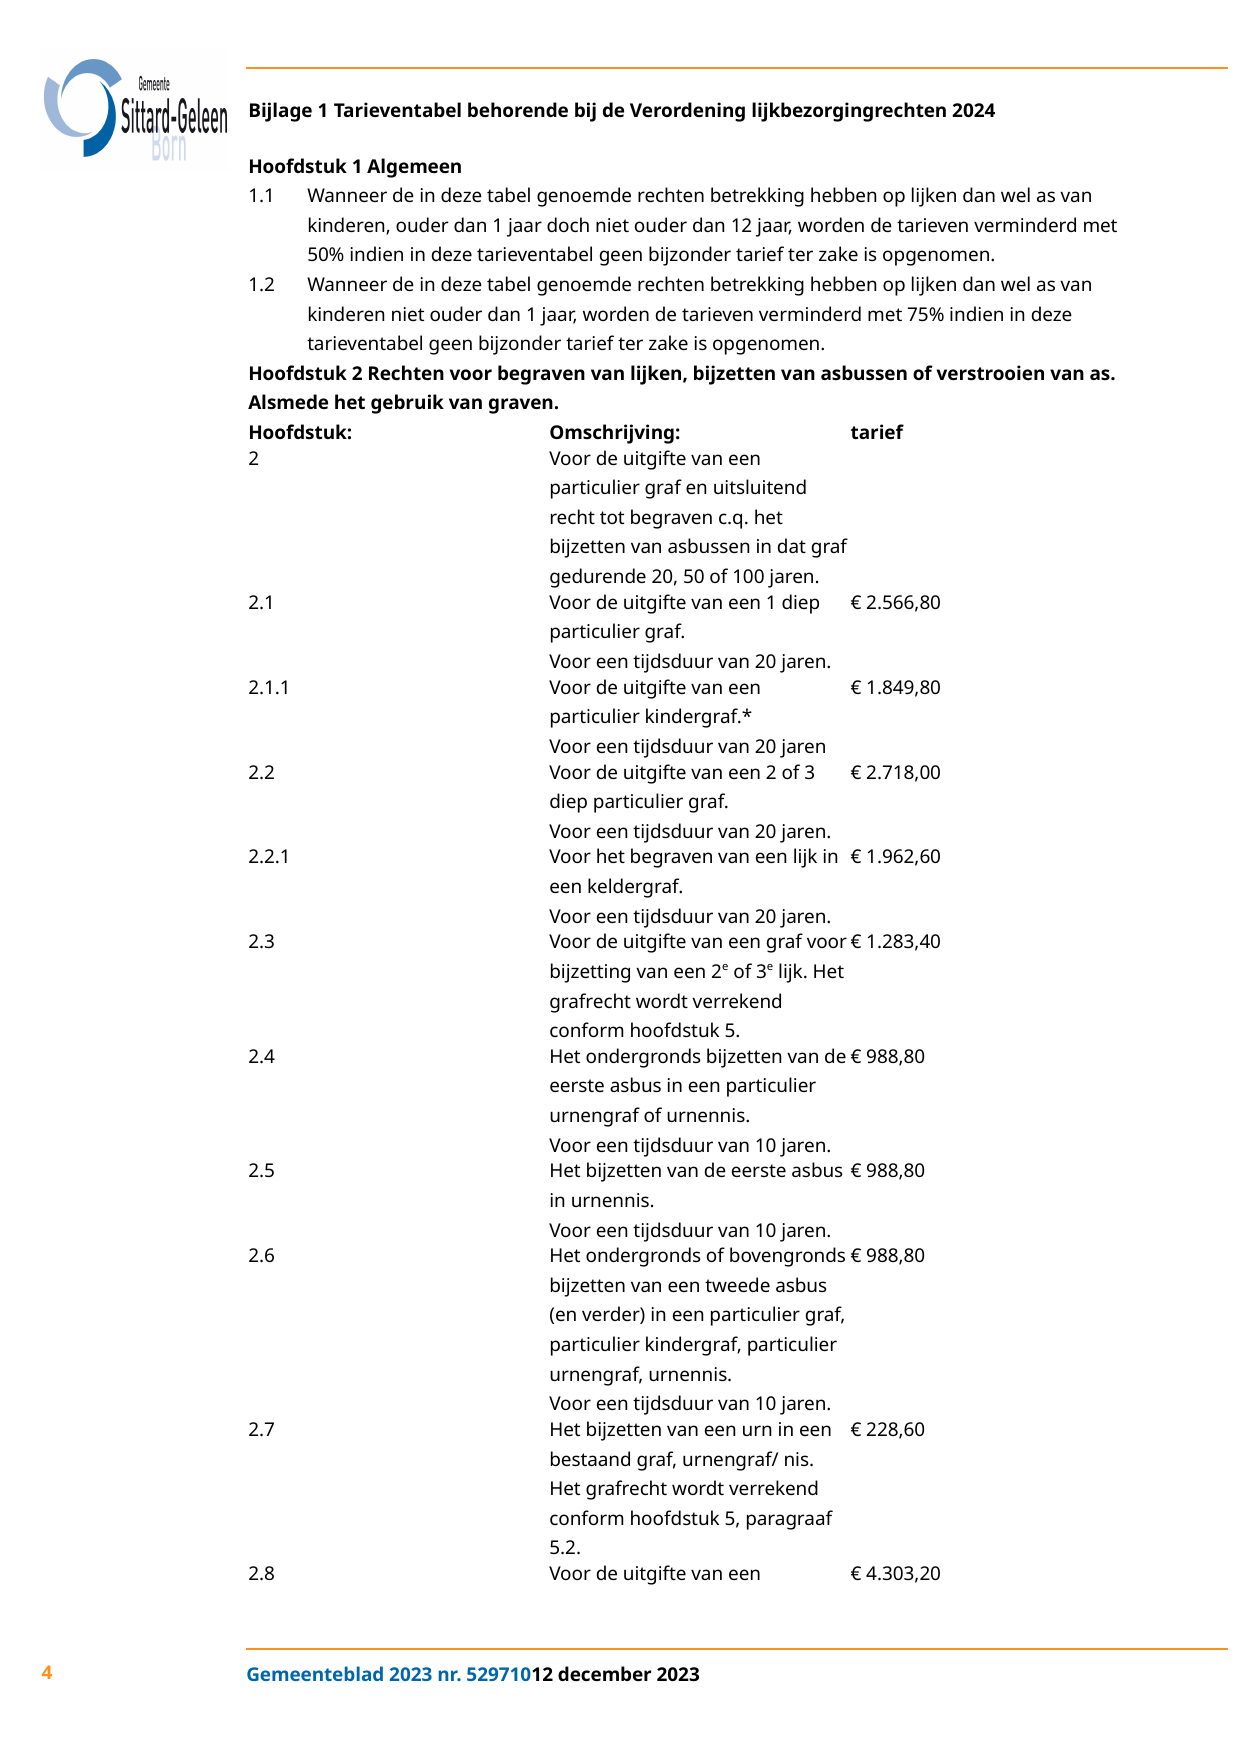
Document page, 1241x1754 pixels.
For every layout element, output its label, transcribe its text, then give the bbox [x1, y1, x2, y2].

table_cell 2.2.1 [248, 844, 549, 929]
table_cell € 988,80 [850, 1043, 1152, 1158]
table_cell € 2.718,00 [850, 759, 1152, 844]
table_cell Het ondergronds bijzetten van de eerste asbus in een particulier urnengraf of urnennis. Voor een tijdsduur van 10 jaren. [549, 1043, 850, 1158]
table_cell € 1.849,80 [850, 674, 1152, 759]
table_cell Het bijzetten van een urn in een bestaand graf, urnengraf/ nis. Het grafrecht wordt verrekend conform hoofdstuk 5, paragraaf 5.2. [549, 1416, 850, 1560]
table_cell Voor de uitgifte van een 2 of 3 diep particulier graf. Voor een tijdsduur van 20 jaren. [549, 759, 850, 844]
table_cell 2.6 [248, 1243, 549, 1416]
table_cell 2.1 [248, 589, 549, 674]
table_cell Voor de uitgifte van een graf voor bijzetting van een 2e of 3e lijk. Het grafrecht wordt verrekend conform hoofdstuk 5. [549, 929, 850, 1043]
table_header tarief [850, 419, 1152, 445]
text Bijlage 1 Tarieventabel behorende bij de Verordening lijkbezorgingrechten 2024 [248, 95, 1152, 123]
table_cell Voor de uitgifte van een particulier graf en uitsluitend recht tot begraven c.q. het bijzetten van asbussen in dat graf gedurende 20, 50 of 100 jaren. [549, 445, 850, 589]
table_cell € 988,80 [850, 1243, 1152, 1416]
table_cell 2.2 [248, 759, 549, 844]
table_header Omschrijving: [549, 419, 850, 445]
table_cell 2.1.1 [248, 674, 549, 759]
table_cell € 988,80 [850, 1158, 1152, 1242]
table_cell € 1.962,60 [850, 844, 1152, 929]
table_cell 2.3 [248, 929, 549, 1043]
table_cell € 4.303,20 [850, 1560, 1152, 1586]
table_cell Voor de uitgifte van een [549, 1560, 850, 1586]
picture [41, 47, 231, 172]
table_cell € 1.283,40 [850, 929, 1152, 1043]
table_cell € 2.566,80 [850, 589, 1152, 674]
table_cell Het ondergronds of bovengronds bijzetten van een tweede asbus (en verder) in een particulier graf, particulier kindergraf, particulier urnengraf, urnennis. Voor een tijdsduur van 10 jaren. [549, 1243, 850, 1416]
table_cell 2.7 [248, 1416, 549, 1560]
text Hoofdstuk 2 Rechten voor begraven van lijken, bijzetten van asbussen of verstrooien van as. Alsmede het gebruik van graven. [248, 360, 1152, 415]
table_cell Het bijzetten van de eerste asbus in urnennis. Voor een tijdsduur van 10 jaren. [549, 1158, 850, 1242]
table_cell € 228,60 [850, 1416, 1152, 1560]
table_cell 2.4 [248, 1043, 549, 1158]
table_cell 2.8 [248, 1560, 549, 1586]
list Wanneer de in deze tabel genoemde rechten betrekking hebben op lijken dan wel as van kinderen, ouder dan 1 jaar doch niet ouder dan 12 jaar, worden de tarieven verminderd met 50% indien in deze tarieventabel geen bijzonder tarief ter zake is opgenomen. [248, 182, 1152, 267]
table_cell Voor de uitgifte van een 1 diep particulier graf. Voor een tijdsduur van 20 jaren. [549, 589, 850, 674]
table_cell Voor het begraven van een lijk in een keldergraf. Voor een tijdsduur van 20 jaren. [549, 844, 850, 929]
table_cell 2 [248, 445, 549, 589]
table_cell 2.5 [248, 1158, 549, 1242]
list Wanneer de in deze tabel genoemde rechten betrekking hebben op lijken dan wel as van kinderen niet ouder dan 1 jaar, worden de tarieven verminderd met 75% indien in deze tarieventabel geen bijzonder tarief ter zake is opgenomen. [248, 271, 1152, 356]
table_cell [850, 445, 1152, 589]
text Hoofdstuk 1 Algemeen [248, 153, 1152, 179]
table_header Hoofdstuk: [248, 419, 549, 445]
table_cell Voor de uitgifte van een particulier kindergraf.* Voor een tijdsduur van 20 jaren [549, 674, 850, 759]
